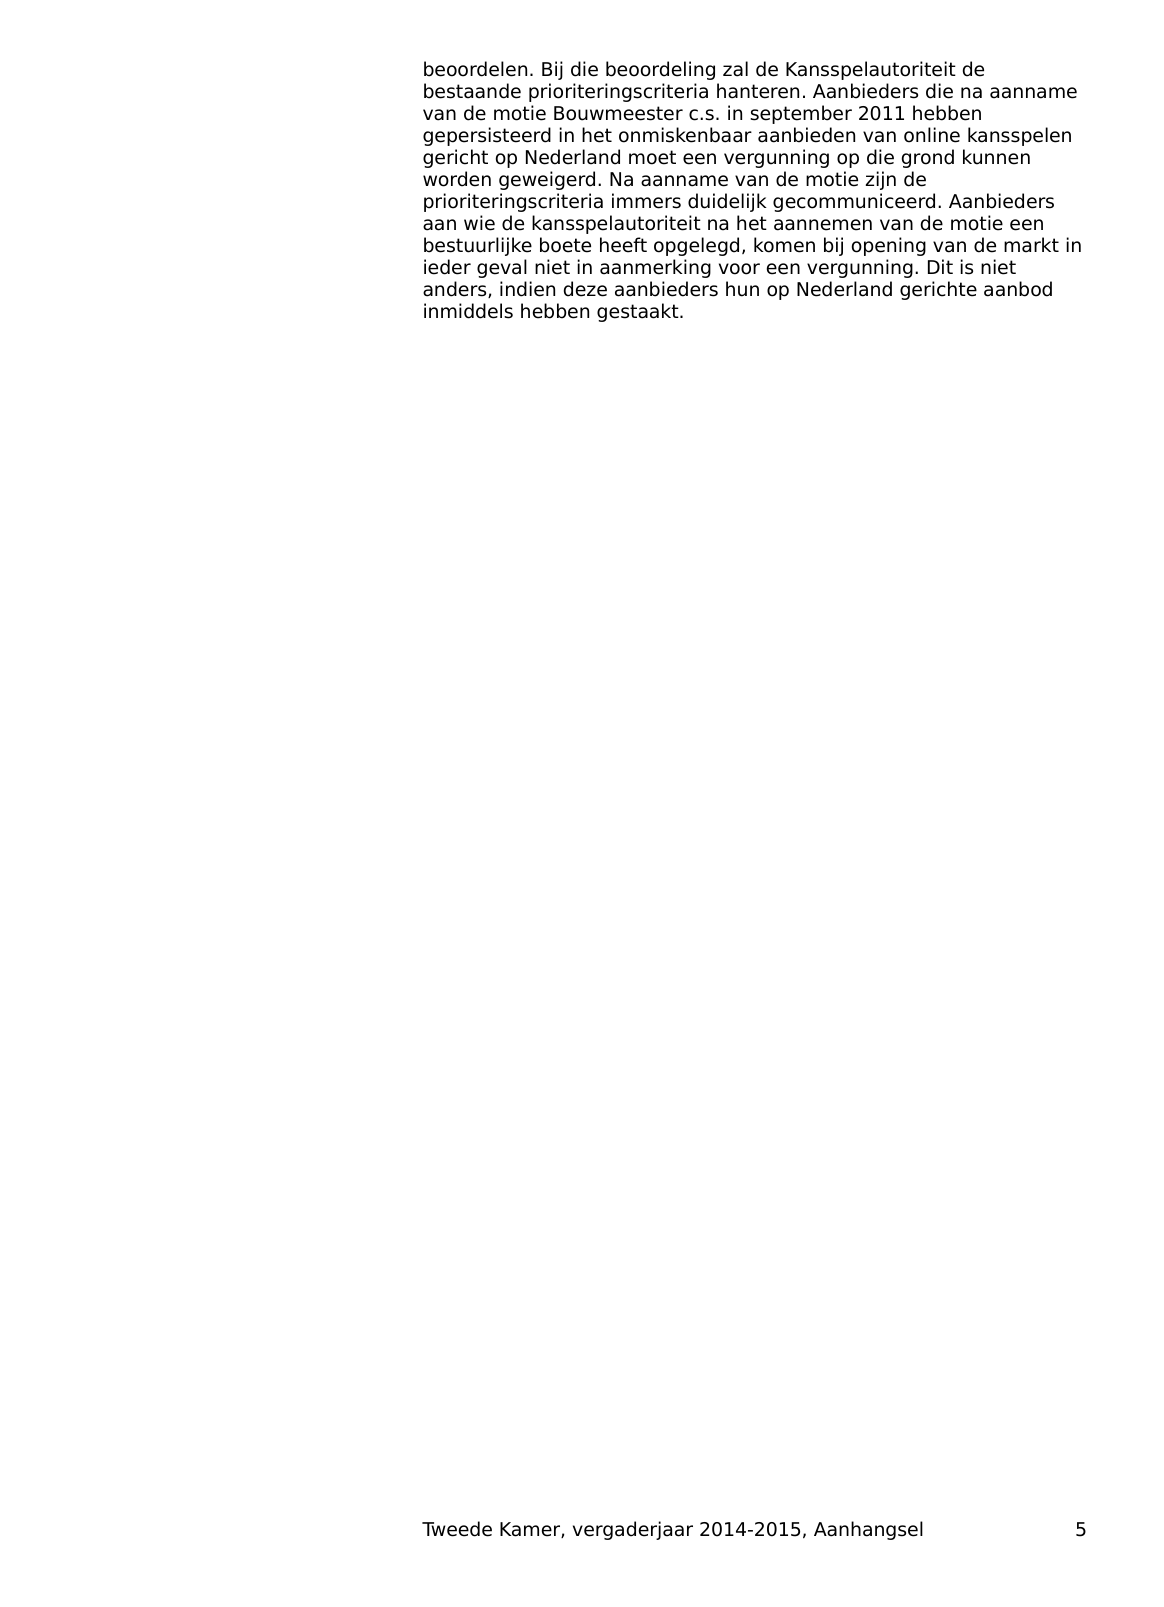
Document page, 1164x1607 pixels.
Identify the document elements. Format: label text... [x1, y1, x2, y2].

text beoordelen. Bij die beoordeling zal de Kansspelautoriteit de bestaande prioriteringscriteria hanteren. Aanbieders die na aanname van de motie Bouwmeester c.s. in september 2011 hebben gepersisteerd in het onmiskenbaar aanbieden van online kansspelen gericht op Nederland moet een vergunning op die grond kunnen worden geweigerd. Na aanname van de motie zijn de prioriteringscriteria immers duidelijk gecommuniceerd. Aanbieders aan wie de kansspelautoriteit na het aannemen van de motie een bestuurlijke boete heeft opgelegd, komen bij opening van de markt in ieder geval niet in aanmerking voor een vergunning. Dit is niet anders, indien deze aanbieders hun op Nederland gerichte aanbod inmiddels hebben gestaakt. [422, 59, 1087, 323]
